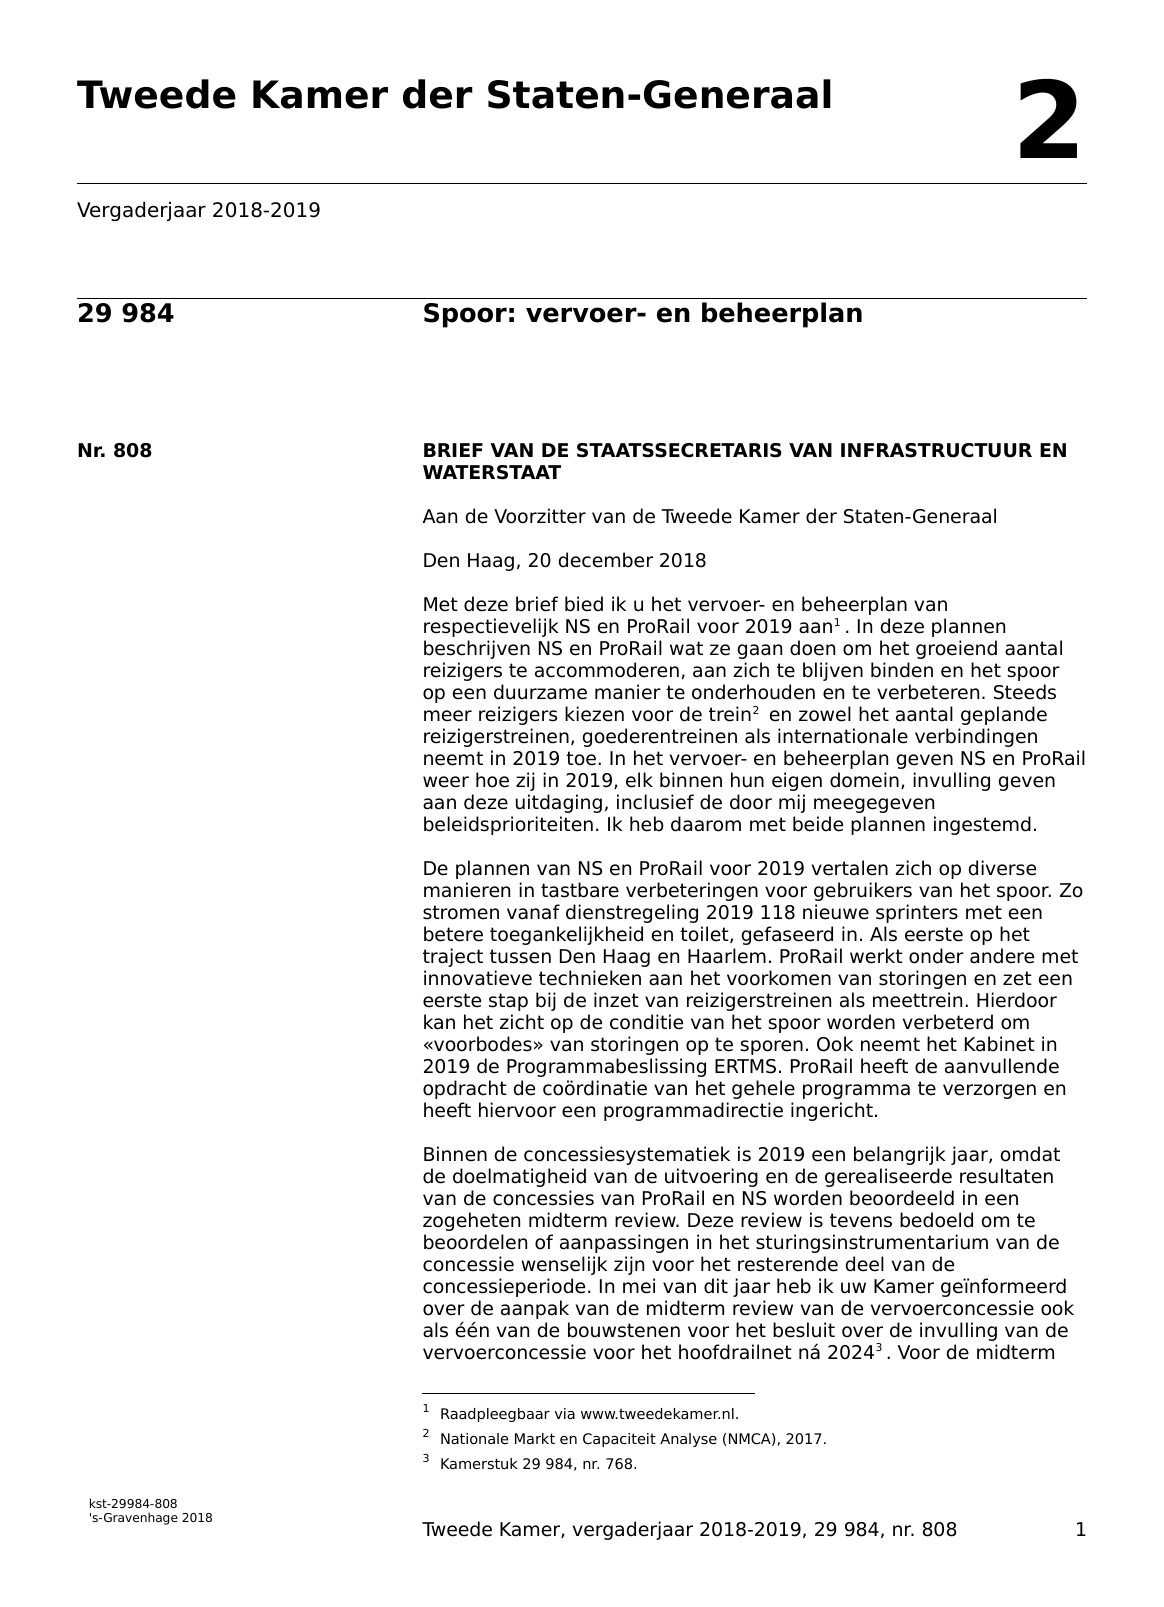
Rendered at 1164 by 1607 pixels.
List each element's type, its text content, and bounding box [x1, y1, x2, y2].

text Binnen de concessiesystematiek is 2019 een belangrijk jaar, omdat de doelmatigheid van de uitvoering en de gerealiseerde resultaten van de concessies van ProRail en NS worden beoordeeld in een zogeheten midterm review. Deze review is tevens bedoeld om te beoordelen of aanpassingen in het sturingsinstrumentarium van de concessie wenselijk zijn voor het resterende deel van de concessieperiode. In mei van dit jaar heb ik uw Kamer geïnformeerd over de aanpak van de midterm review van de vervoerconcessie ook als één van de bouwstenen voor het besluit over de invulling van de vervoerconcessie voor het hoofdrailnet ná 2024. Voor de midterm [422, 1144, 1087, 1364]
text Raadpleegbaar via www.tweedekamer.nl. [422, 1402, 1087, 1424]
text Nationale Markt en Capaciteit Analyse (NMCA), 2017. [422, 1427, 1087, 1449]
text kst-29984-808 [88, 1497, 323, 1511]
text 's-Gravenhage 2018 [88, 1511, 323, 1525]
text Aan de Voorzitter van de Tweede Kamer der Staten-Generaal [422, 506, 1087, 528]
table_header Tweede Kamer der Staten-Generaal [77, 59, 886, 183]
text De plannen van NS en ProRail voor 2019 vertalen zich op diverse manieren in tastbare verbeteringen voor gebruikers van het spoor. Zo stromen vanaf dienstregeling 2019 118 nieuwe sprinters met een betere toegankelijkheid en toilet, gefaseerd in. Als eerste op het traject tussen Den Haag en Haarlem. ProRail werkt onder andere met innovatieve technieken aan het voorkomen van storingen en zet een eerste stap bij de inzet van reizigerstreinen als meettrein. Hierdoor kan het zicht op de conditie van het spoor worden verbeterd om «voorbodes» van storingen op te sporen. Ook neemt het Kabinet in 2019 de Programmabeslissing ERTMS. ProRail heeft de aanvullende opdracht de coördinatie van het gehele programma te verzorgen en heeft hiervoor een programmadirectie ingericht. [422, 858, 1087, 1122]
subtitle Nr. 808 BRIEF VAN DE STAATSSECRETARIS VAN INFRASTRUCTUUR EN WATERSTAAT [77, 440, 1087, 484]
text Den Haag, 20 december 2018 [422, 550, 1087, 572]
table_cell Vergaderjaar 2018-2019 [77, 184, 1087, 298]
subtitle 29 984 Spoor: vervoer- en beheerplan [77, 299, 1087, 329]
text Kamerstuk 29 984, nr. 768. [422, 1452, 1087, 1474]
text Met deze brief bied ik u het vervoer- en beheerplan van respectievelijk NS en ProRail voor 2019 aan. In deze plannen beschrijven NS en ProRail wat ze gaan doen om het groeiend aantal reizigers te accommoderen, aan zich te blijven binden en het spoor op een duurzame manier te onderhouden en te verbeteren. Steeds meer reizigers kiezen voor de trein en zowel het aantal geplande reizigerstreinen, goederentreinen als internationale verbindingen neemt in 2019 toe. In het vervoer- en beheerplan geven NS en ProRail weer hoe zij in 2019, elk binnen hun eigen domein, invulling geven aan deze uitdaging, inclusief de door mij meegegeven beleidsprioriteiten. Ik heb daarom met beide plannen ingestemd. [422, 594, 1087, 836]
table_header 2 [886, 59, 1087, 183]
